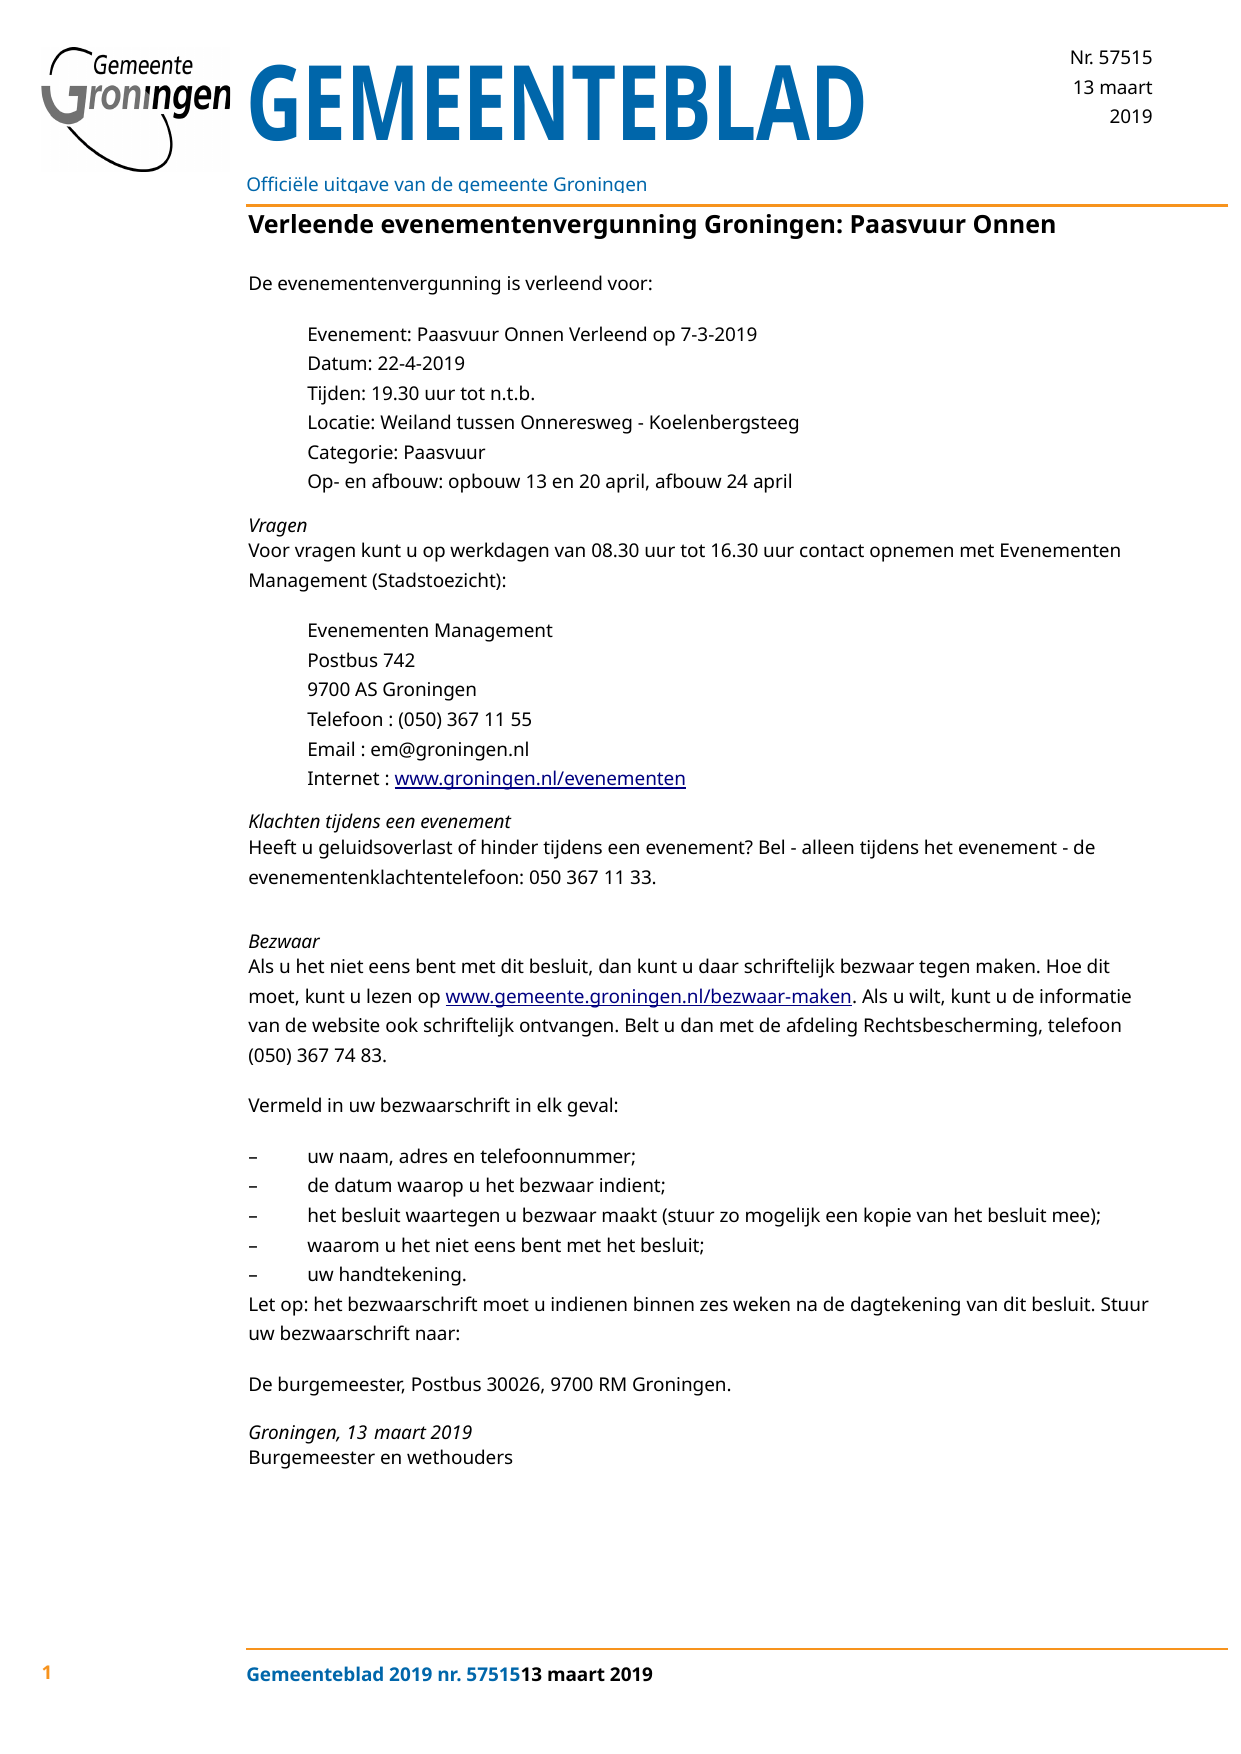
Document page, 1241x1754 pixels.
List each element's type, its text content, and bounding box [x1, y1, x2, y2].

list Datum: 22-4-2019 [248, 350, 1152, 376]
list waarom u het niet eens bent met het besluit; [248, 1232, 1152, 1258]
list Tijden: 19.30 uur tot n.t.b. [248, 380, 1152, 406]
text Heeft u geluidsoverlast of hinder tijdens een evenement? Bel - alleen tijdens het evenement - de evenementenklachtentelefoon: 050 367 11 33. [248, 834, 1152, 889]
text Bezwaar [248, 928, 1152, 953]
text Vragen [248, 512, 1152, 537]
list 9700 AS Groningen [248, 677, 1152, 702]
text Voor vragen kunt u op werkdagen van 08.30 uur tot 16.30 uur contact opnemen met Evenementen Management (Stadstoezicht): [248, 537, 1152, 593]
list het besluit waartegen u bezwaar maakt (stuur zo mogelijk een kopie van het besluit mee); [248, 1202, 1152, 1228]
list Evenementen Management [248, 617, 1152, 643]
list Categorie: Paasvuur [248, 439, 1152, 465]
list Locatie: Weiland tussen Onneresweg - Koelenbergsteeg [248, 409, 1152, 435]
list Email : em@groningen.nl [248, 736, 1152, 762]
text Vermeld in uw bezwaarschrift in elk geval: [248, 1093, 1152, 1118]
list Postbus 742 [248, 647, 1152, 673]
text Groningen, 13 maart 2019 [248, 1419, 1152, 1444]
text Burgemeester en wethouders [248, 1444, 1152, 1470]
text Als u het niet eens bent met dit besluit, dan kunt u daar schriftelijk bezwaar tegen maken. Hoe dit moet, kunt u lezen op www.gemeente.groningen.nl/bezwaar-maken. Als u wilt, kunt u de informatie van de website ook schriftelijk ontvangen. Belt u dan met de afdeling Rechtsbescherming, telefoon (050) 367 74 83. [248, 953, 1152, 1068]
list Internet : www.groningen.nl/evenementen [248, 765, 1152, 791]
text Klachten tijdens een evenement [248, 808, 1152, 834]
list Evenement: Paasvuur Onnen Verleend op 7-3-2019 [248, 321, 1152, 346]
list de datum waarop u het bezwaar indient; [248, 1173, 1152, 1198]
list Op- en afbouw: opbouw 13 en 20 april, afbouw 24 april [248, 469, 1152, 494]
text Let op: het bezwaarschrift moet u indienen binnen zes weken na de dagtekening van dit besluit. Stuur uw bezwaarschrift naar: [248, 1291, 1152, 1346]
text De evenementenvergunning is verleend voor: [248, 270, 1152, 296]
text De burgemeester, Postbus 30026, 9700 RM Groningen. [248, 1371, 1152, 1397]
text Verleende evenementenvergunning Groningen: Paasvuur Onnen [248, 207, 1152, 241]
list uw handtekening. [248, 1261, 1152, 1287]
list uw naam, adres en telefoonnummer; [248, 1143, 1152, 1169]
picture [41, 47, 231, 172]
list Telefoon : (050) 367 11 55 [248, 706, 1152, 732]
